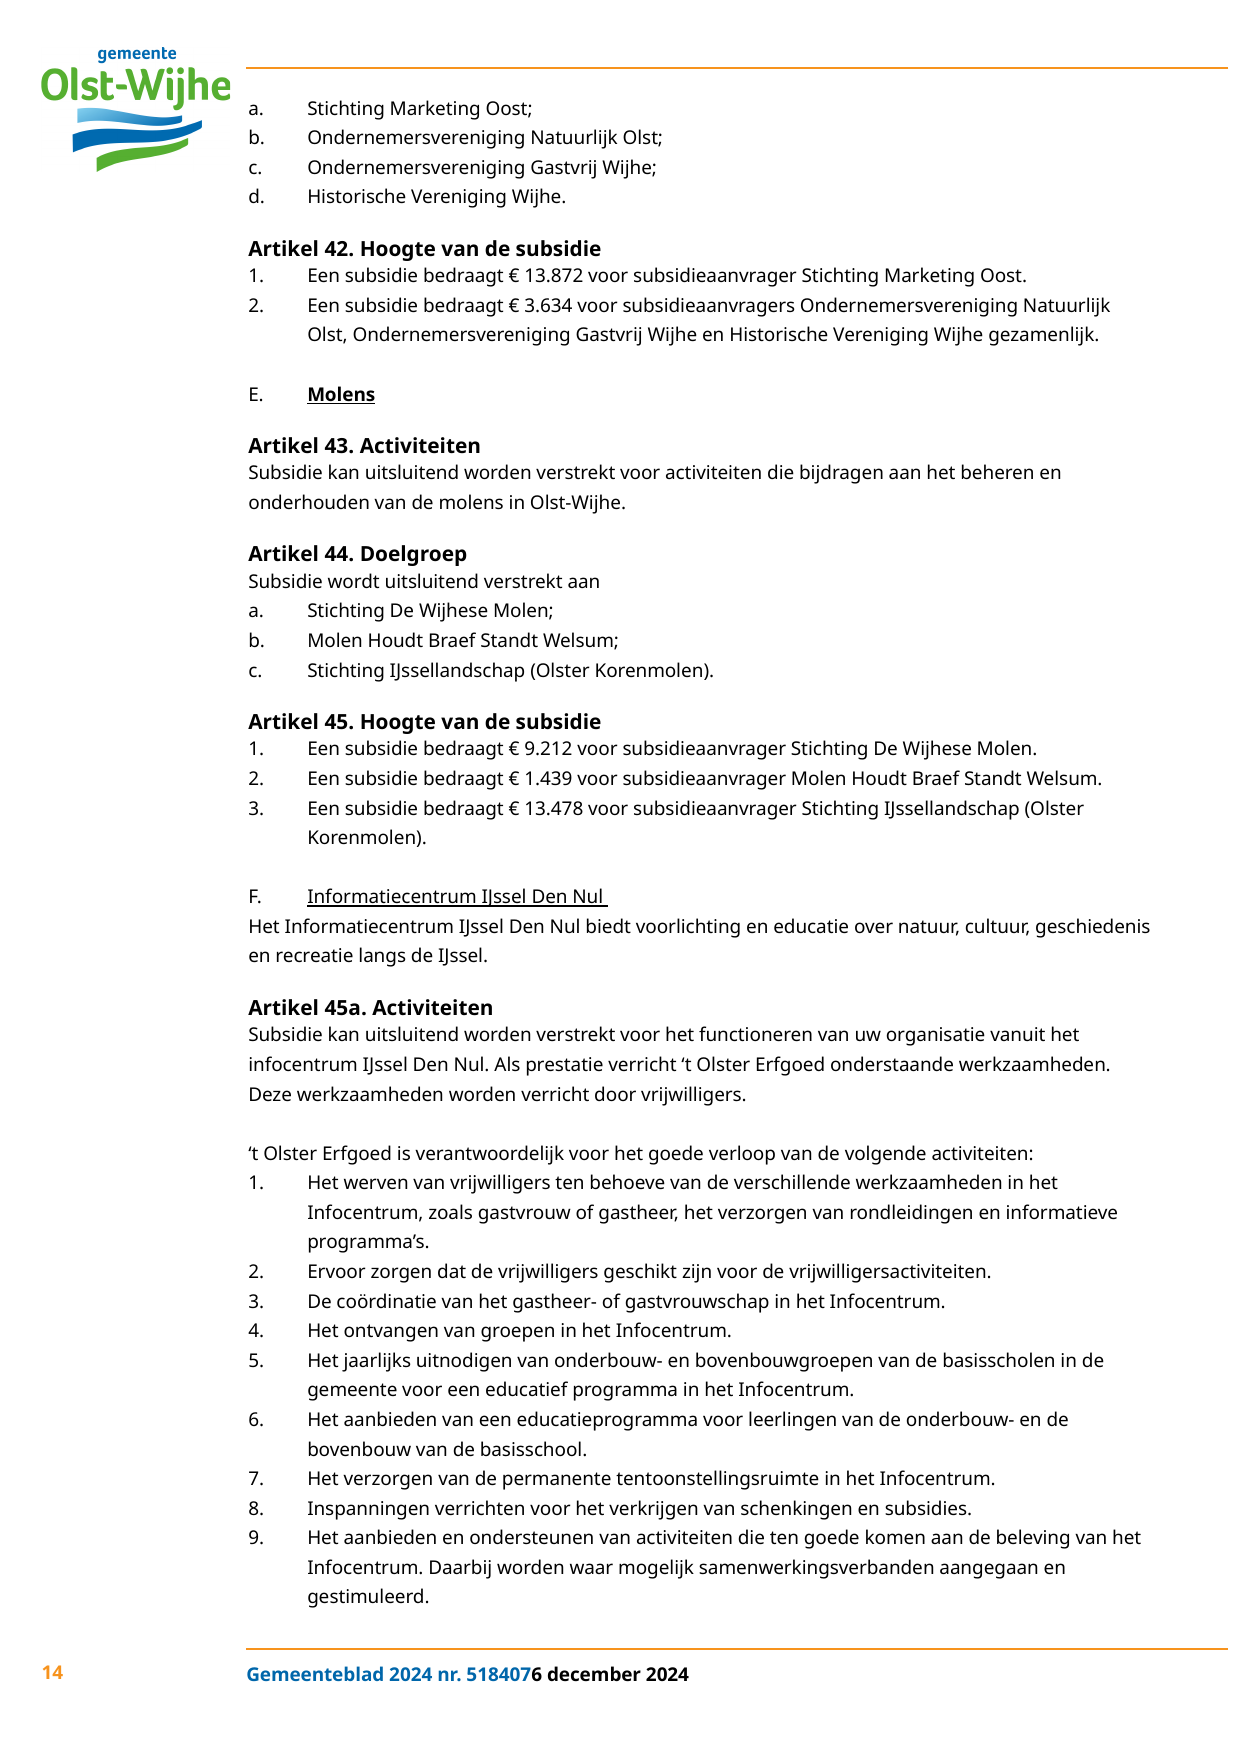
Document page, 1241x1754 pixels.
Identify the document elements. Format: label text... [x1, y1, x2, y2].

list Ervoor zorgen dat de vrijwilligers geschikt zijn voor de vrijwilligersactiviteiten. [248, 1258, 1152, 1284]
list Een subsidie bedraagt € 3.634 voor subsidieaanvragers Ondernemersvereniging Natuurlijk Olst, Ondernemersvereniging Gastvrij Wijhe en Historische Vereniging Wijhe gezamenlijk. [248, 292, 1152, 347]
text Het Informatiecentrum IJssel Den Nul biedt voorlichting en educatie over natuur, cultuur, geschiedenis en recreatie langs de IJssel. [248, 913, 1152, 968]
text Subsidie kan uitsluitend worden verstrekt voor het functioneren van uw organisatie vanuit het infocentrum IJssel Den Nul. Als prestatie verricht ‘t Olster Erfgoed onderstaande werkzaamheden. Deze werkzaamheden worden verricht door vrijwilligers. [248, 1022, 1152, 1106]
list Stichting De Wijhese Molen; [248, 598, 1152, 623]
list Het jaarlijks uitnodigen van onderbouw- en bovenbouwgroepen van de basisscholen in de gemeente voor een educatief programma in het Infocentrum. [248, 1347, 1152, 1402]
list Een subsidie bedraagt € 1.439 voor subsidieaanvrager Molen Houdt Braef Standt Welsum. [248, 765, 1152, 791]
text Artikel 44. Doelgroep [248, 539, 1152, 568]
list Ondernemersvereniging Natuurlijk Olst; [248, 124, 1152, 150]
list Een subsidie bedraagt € 13.872 voor subsidieaanvrager Stichting Marketing Oost. [248, 262, 1152, 288]
text Subsidie wordt uitsluitend verstrekt aan [248, 568, 1152, 594]
list Stichting Marketing Oost; [248, 95, 1152, 121]
list Het aanbieden en ondersteunen van activiteiten die ten goede komen aan de beleving van het Infocentrum. Daarbij worden waar mogelijk samenwerkingsverbanden aangegaan en gestimuleerd. [248, 1524, 1152, 1609]
list Het verzorgen van de permanente tentoonstellingsruimte in het Infocentrum. [248, 1465, 1152, 1491]
text Artikel 42. Hoogte van de subsidie [248, 234, 1152, 262]
list Historische Vereniging Wijhe. [248, 183, 1152, 209]
text Artikel 45a. Activiteiten [248, 993, 1152, 1022]
list Molens [248, 381, 1152, 406]
list Inspanningen verrichten voor het verkrijgen van schenkingen en subsidies. [248, 1495, 1152, 1521]
list Stichting IJssellandschap (Olster Korenmolen). [248, 657, 1152, 682]
list Een subsidie bedraagt € 13.478 voor subsidieaanvrager Stichting IJssellandschap (Olster Korenmolen). [248, 795, 1152, 850]
list Het werven van vrijwilligers ten behoeve van de verschillende werkzaamheden in het Infocentrum, zoals gastvrouw of gastheer, het verzorgen van rondleidingen en informatieve programma’s. [248, 1169, 1152, 1254]
list Ondernemersvereniging Gastvrij Wijhe; [248, 154, 1152, 180]
list De coördinatie van het gastheer- of gastvrouwschap in het Infocentrum. [248, 1288, 1152, 1313]
text Subsidie kan uitsluitend worden verstrekt voor activiteiten die bijdragen aan het beheren en onderhouden van de molens in Olst-Wijhe. [248, 459, 1152, 515]
text ‘t Olster Erfgoed is verantwoordelijk voor het goede verloop van de volgende activiteiten: [248, 1140, 1152, 1166]
list Een subsidie bedraagt € 9.212 voor subsidieaanvrager Stichting De Wijhese Molen. [248, 736, 1152, 761]
list Het aanbieden van een educatieprogramma voor leerlingen van de onderbouw- en de bovenbouw van de basisschool. [248, 1406, 1152, 1461]
list Informatiecentrum IJssel Den Nul [248, 883, 1152, 909]
list Molen Houdt Braef Standt Welsum; [248, 627, 1152, 653]
list Het ontvangen van groepen in het Infocentrum. [248, 1317, 1152, 1343]
picture [41, 47, 231, 172]
text Artikel 45. Hoogte van de subsidie [248, 707, 1152, 736]
text Artikel 43. Activiteiten [248, 431, 1152, 459]
